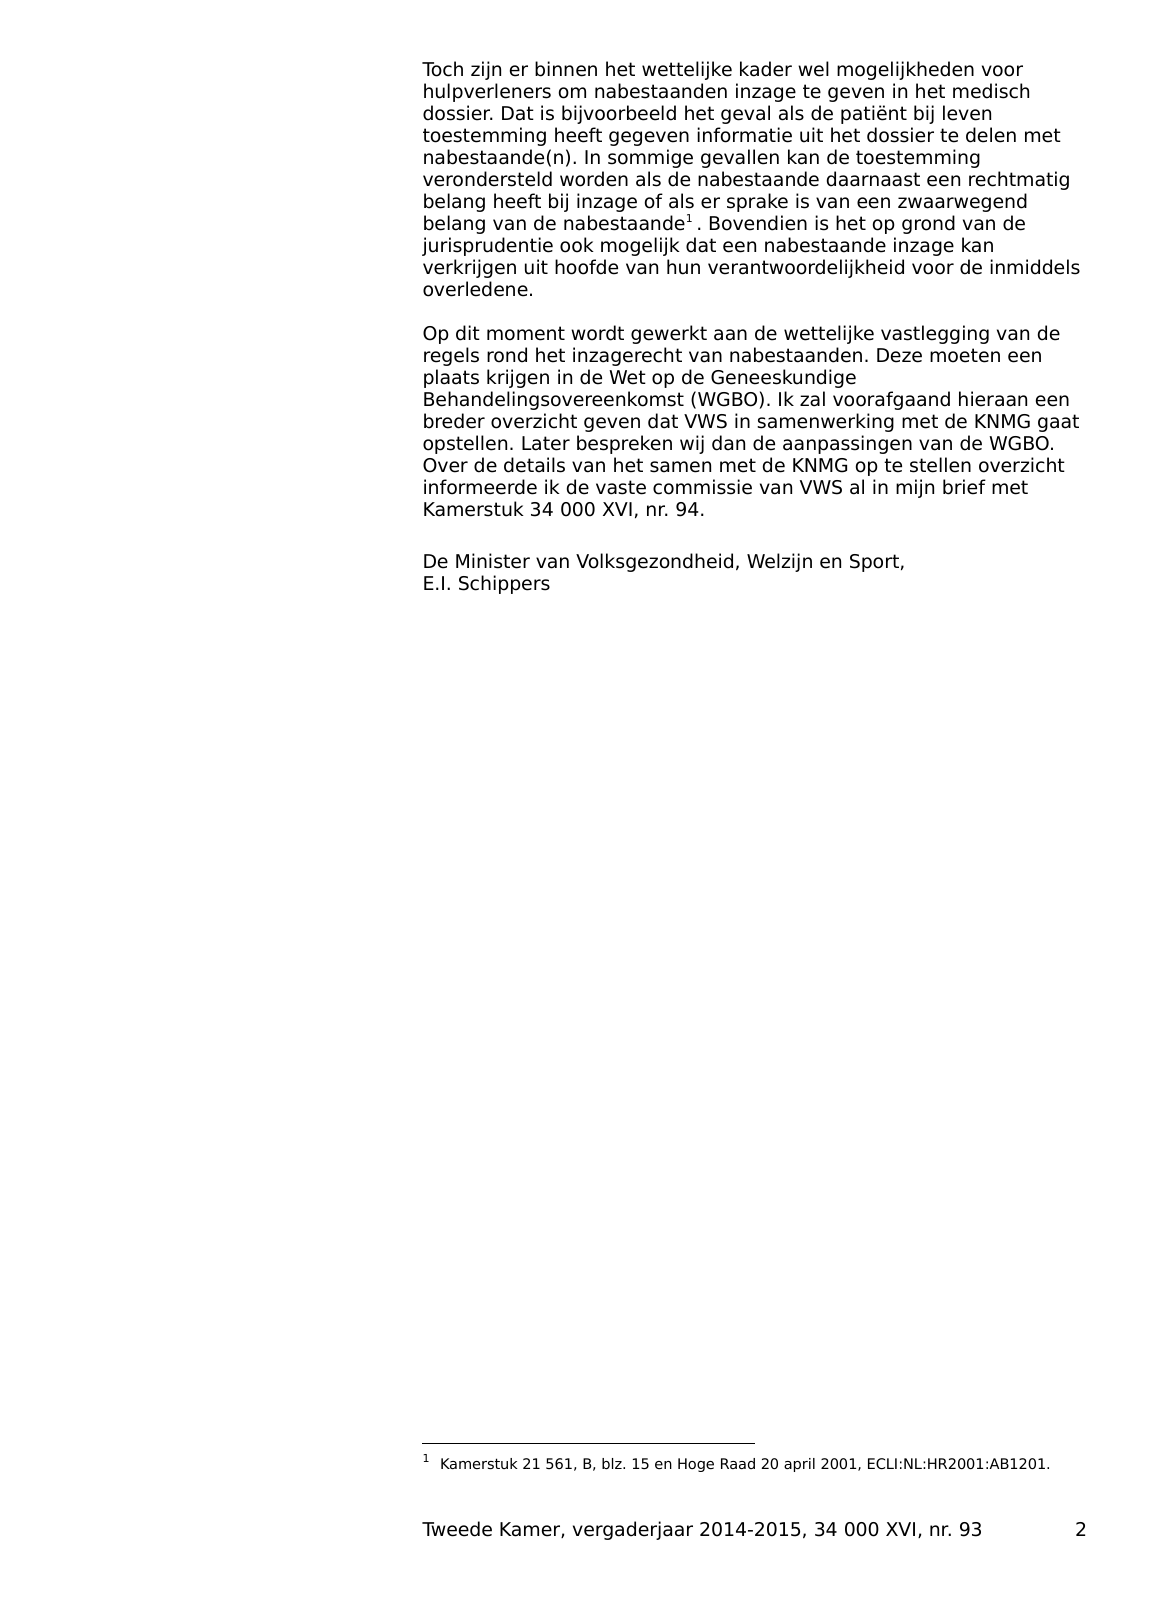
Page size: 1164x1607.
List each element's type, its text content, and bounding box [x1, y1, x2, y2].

text Op dit moment wordt gewerkt aan de wettelijke vastlegging van de regels rond het inzagerecht van nabestaanden. Deze moeten een plaats krijgen in de Wet op de Geneeskundige Behandelingsovereenkomst (WGBO). Ik zal voorafgaand hieraan een breder overzicht geven dat VWS in samenwerking met de KNMG gaat opstellen. Later bespreken wij dan de aanpassingen van de WGBO. Over de details van het samen met de KNMG op te stellen overzicht informeerde ik de vaste commissie van VWS al in mijn brief met Kamerstuk 34 000 XVI, nr. 94. [422, 323, 1087, 521]
text De Minister van Volksgezondheid, Welzijn en Sport, E.I. Schippers [422, 551, 1087, 595]
text Toch zijn er binnen het wettelijke kader wel mogelijkheden voor hulpverleners om nabestaanden inzage te geven in het medisch dossier. Dat is bijvoorbeeld het geval als de patiënt bij leven toestemming heeft gegeven informatie uit het dossier te delen met nabestaande(n). In sommige gevallen kan de toestemming verondersteld worden als de nabestaande daarnaast een rechtmatig belang heeft bij inzage of als er sprake is van een zwaarwegend belang van de nabestaande. Bovendien is het op grond van de jurisprudentie ook mogelijk dat een nabestaande inzage kan verkrijgen uit hoofde van hun verantwoordelijkheid voor de inmiddels overledene. [422, 59, 1087, 301]
text Kamerstuk 21 561, B, blz. 15 en Hoge Raad 20 april 2001, ECLI:NL:HR2001:AB1201. [422, 1452, 1087, 1474]
